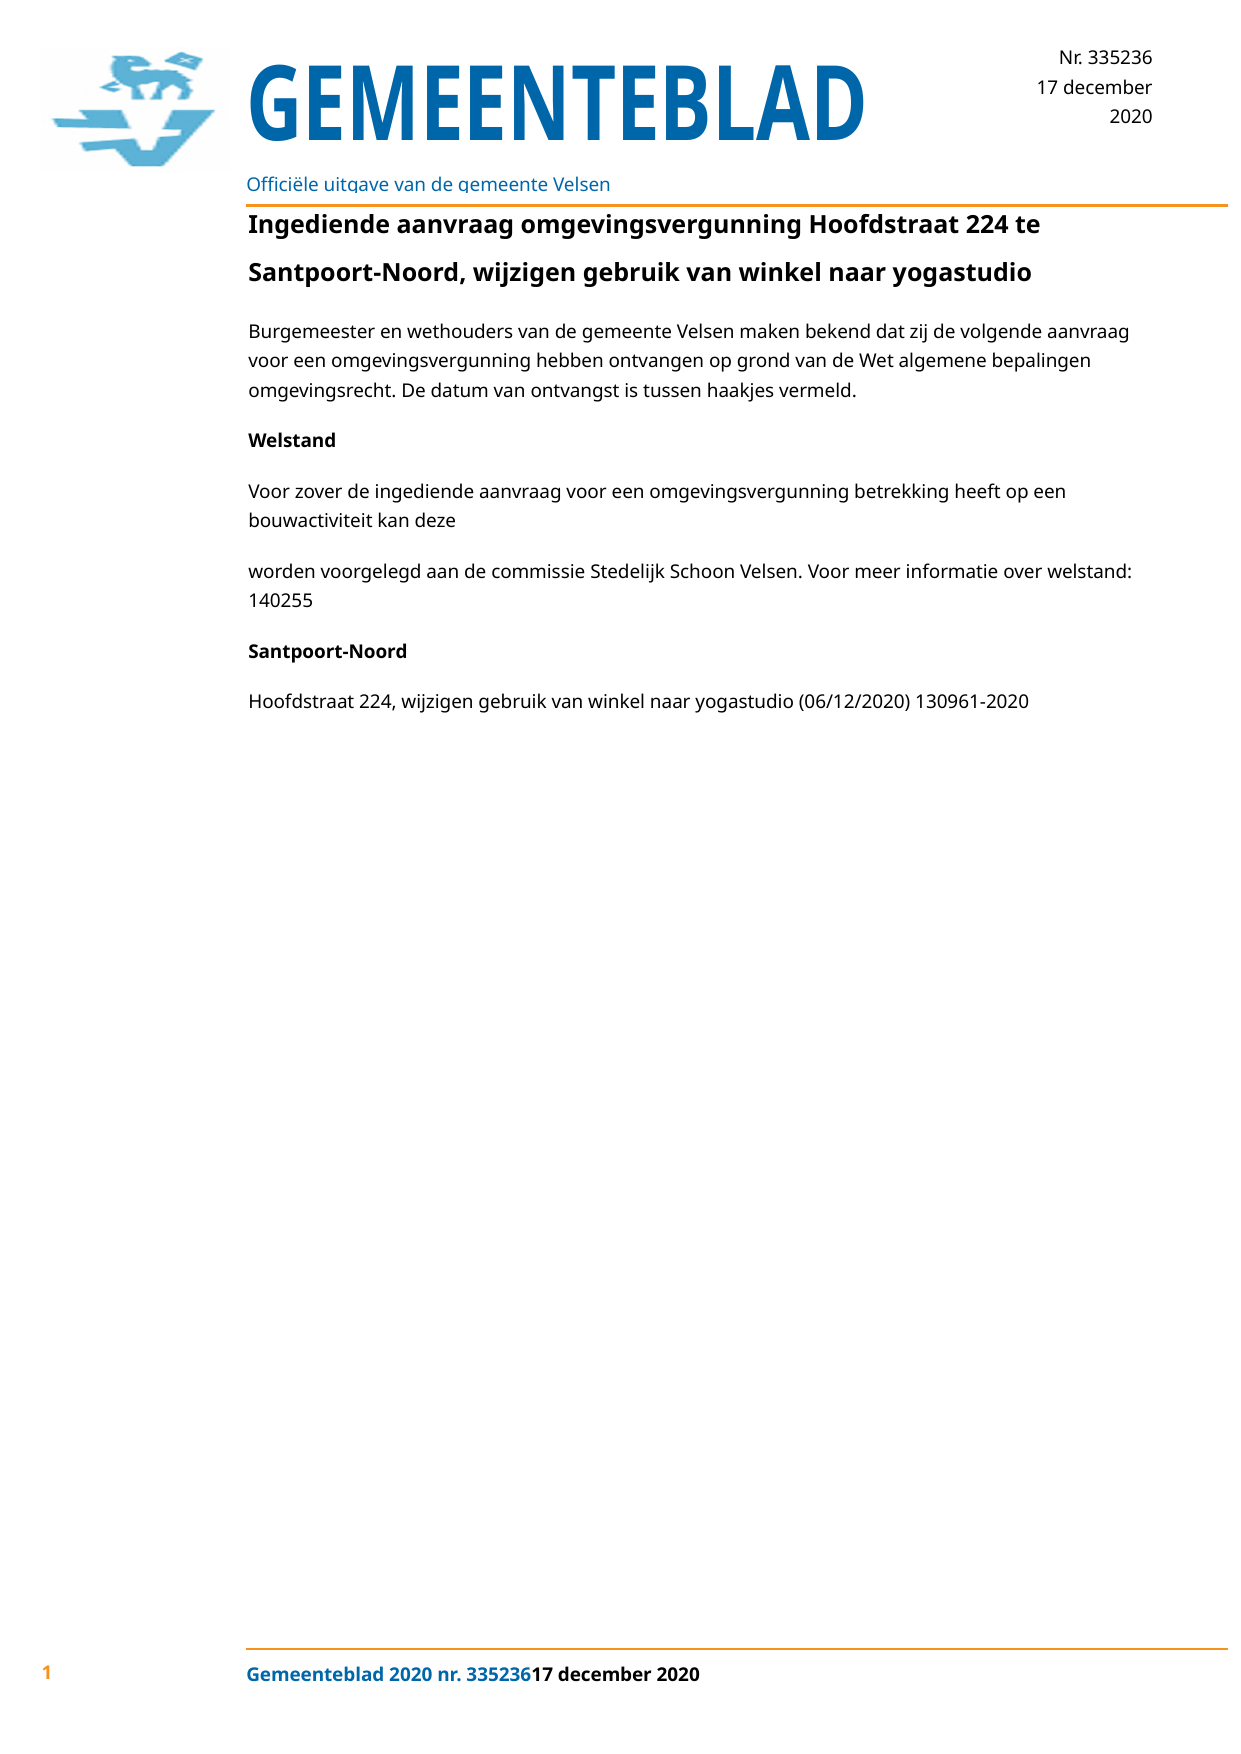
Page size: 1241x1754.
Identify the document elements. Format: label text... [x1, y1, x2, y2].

picture [41, 47, 231, 172]
text Hoofdstraat 224, wijzigen gebruik van winkel naar yogastudio (06/12/2020) 130961-2020 [248, 688, 1152, 714]
text Voor zover de ingediende aanvraag voor een omgevingsvergunning betrekking heeft op een bouwactiviteit kan deze [248, 478, 1152, 533]
text worden voorgelegd aan de commissie Stedelijk Schoon Velsen. Voor meer informatie over welstand: 140255 [248, 558, 1152, 613]
text Santpoort-Noord [248, 638, 1152, 664]
text Burgemeester en wethouders van de gemeente Velsen maken bekend dat zij de volgende aanvraag voor een omgevingsvergunning hebben ontvangen op grond van de Wet algemene bepalingen omgevingsrecht. De datum van ontvangst is tussen haakjes vermeld. [248, 318, 1152, 403]
text Ingediende aanvraag omgevingsvergunning Hoofdstraat 224 te Santpoort-Noord, wijzigen gebruik van winkel naar yogastudio [248, 207, 1152, 288]
text Welstand [248, 427, 1152, 453]
